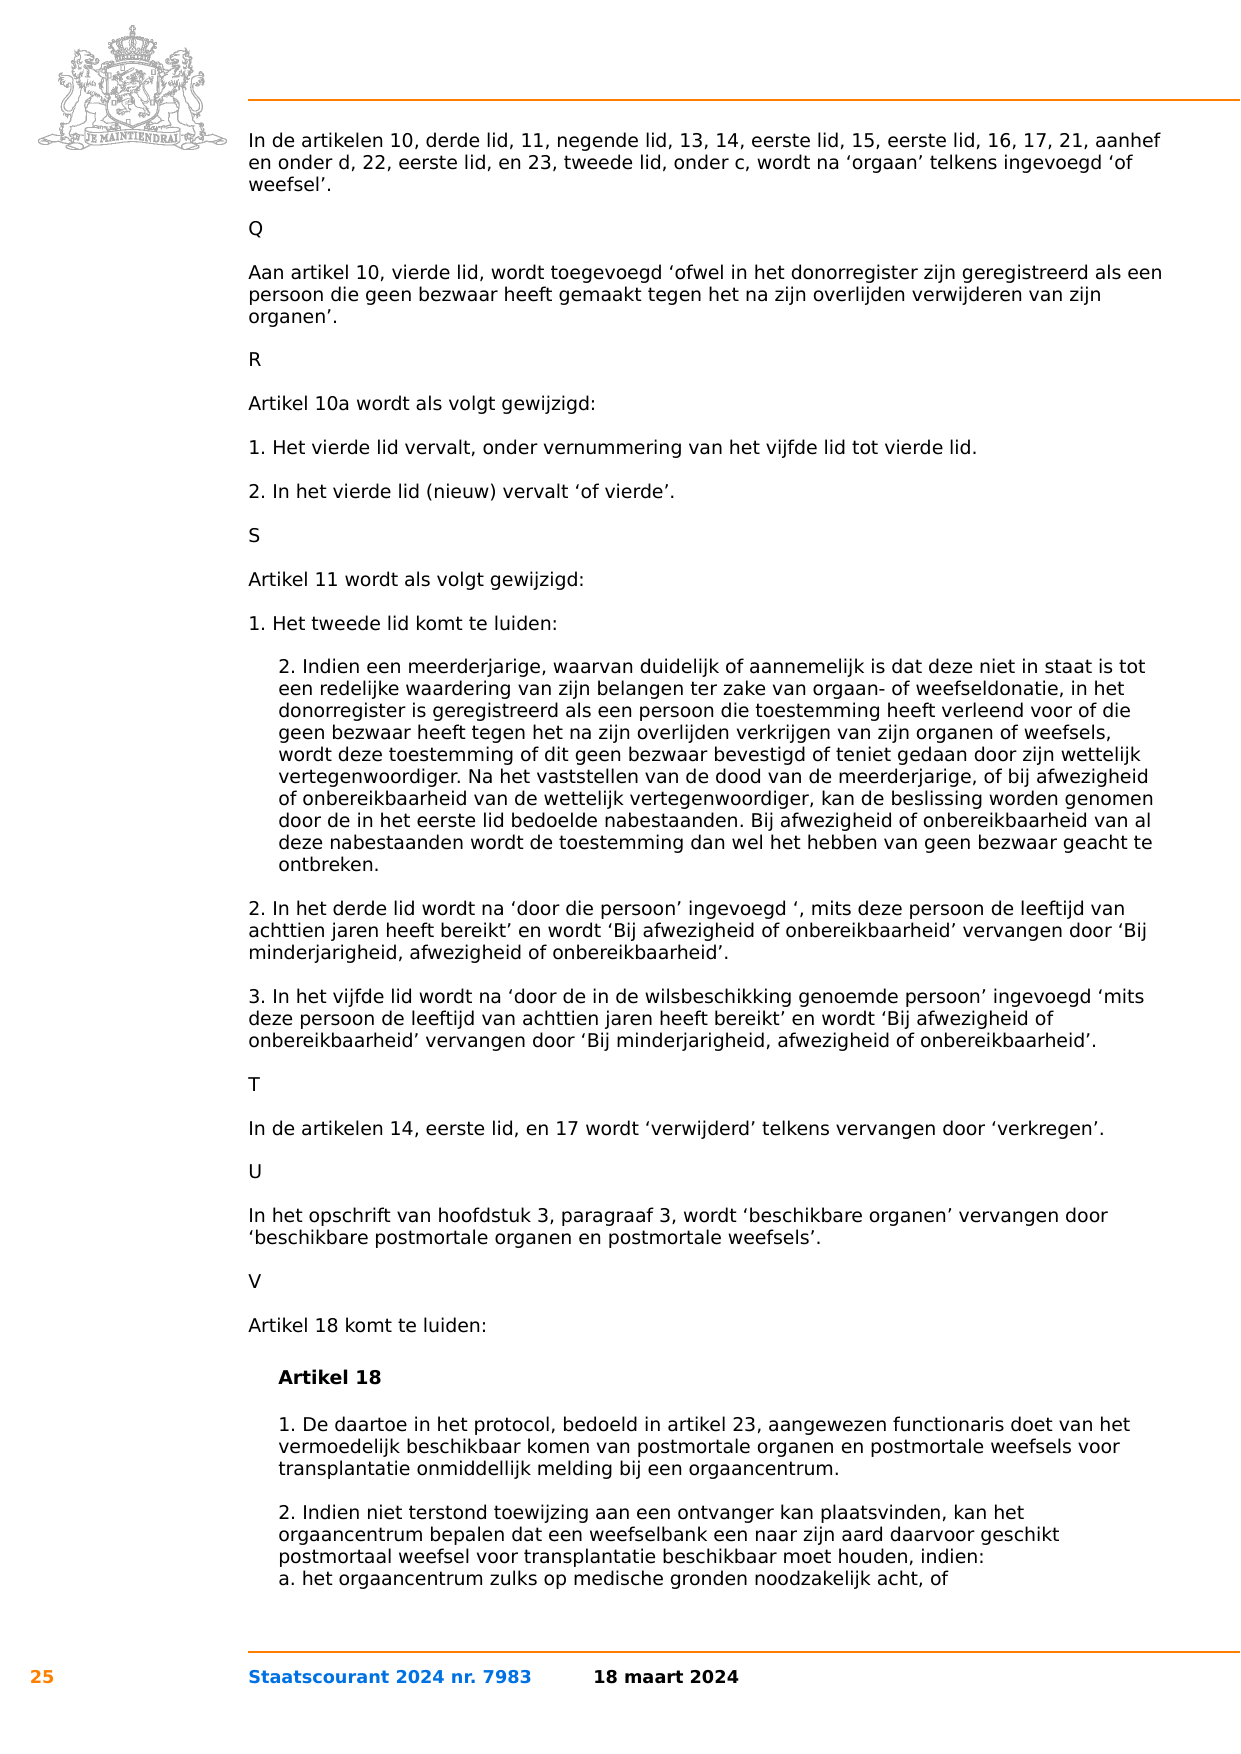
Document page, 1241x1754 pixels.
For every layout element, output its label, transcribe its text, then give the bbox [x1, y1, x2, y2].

text 2. Indien niet terstond toewijzing aan een ontvanger kan plaatsvinden, kan het orgaancentrum bepalen dat een weefselbank een naar zijn aard daarvoor geschikt postmortaal weefsel voor transplantatie beschikbaar moet houden, indien: [278, 1502, 1163, 1568]
text 2. In het vierde lid (nieuw) vervalt ‘of vierde’. [248, 481, 1163, 503]
text 2. In het derde lid wordt na ‘door die persoon’ ingevoegd ‘, mits deze persoon de leeftijd van achttien jaren heeft bereikt’ en wordt ‘Bij afwezigheid of onbereikbaarheid’ vervangen door ‘Bij minderjarigheid, afwezigheid of onbereikbaarheid’. [248, 898, 1163, 964]
text Aan artikel 10, vierde lid, wordt toegevoegd ‘ofwel in het donorregister zijn geregistreerd als een persoon die geen bezwaar heeft gemaakt tegen het na zijn overlijden verwijderen van zijn organen’. [248, 262, 1163, 327]
text Artikel 18 komt te luiden: [248, 1315, 1163, 1337]
text 1. De daartoe in het protocol, bedoeld in artikel 23, aangewezen functionaris doet van het vermoedelijk beschikbaar komen van postmortale organen en postmortale weefsels voor transplantatie onmiddellijk melding bij een orgaancentrum. [278, 1414, 1163, 1480]
text 1. Het tweede lid komt te luiden: [248, 612, 1163, 634]
subtitle Artikel 18 [278, 1367, 1163, 1389]
text 1. Het vierde lid vervalt, onder vernummering van het vijfde lid tot vierde lid. [248, 437, 1163, 459]
text R [248, 349, 1163, 371]
text 2. Indien een meerderjarige, waarvan duidelijk of aannemelijk is dat deze niet in staat is tot een redelijke waardering van zijn belangen ter zake van orgaan- of weefseldonatie, in het donorregister is geregistreerd als een persoon die toestemming heeft verleend voor of die geen bezwaar heeft tegen het na zijn overlijden verkrijgen van zijn organen of weefsels, wordt deze toestemming of dit geen bezwaar bevestigd of teniet gedaan door zijn wettelijk vertegenwoordiger. Na het vaststellen van de dood van de meerderjarige, of bij afwezigheid of onbereikbaarheid van de wettelijk vertegenwoordiger, kan de beslissing worden genomen door de in het eerste lid bedoelde nabestaanden. Bij afwezigheid of onbereikbaarheid van al deze nabestaanden wordt de toestemming dan wel het hebben van geen bezwaar geacht te ontbreken. [278, 656, 1163, 876]
text T [248, 1074, 1163, 1096]
picture [38, 25, 227, 150]
text Artikel 11 wordt als volgt gewijzigd: [248, 569, 1163, 591]
text Artikel 10a wordt als volgt gewijzigd: [248, 393, 1163, 415]
text In de artikelen 10, derde lid, 11, negende lid, 13, 14, eerste lid, 15, eerste lid, 16, 17, 21, aanhef en onder d, 22, eerste lid, en 23, tweede lid, onder c, wordt na ‘orgaan’ telkens ingevoegd ‘of weefsel’. [248, 130, 1163, 196]
text Q [248, 218, 1163, 240]
text a. het orgaancentrum zulks op medische gronden noodzakelijk acht, of [278, 1568, 1163, 1589]
text In de artikelen 14, eerste lid, en 17 wordt ‘verwijderd’ telkens vervangen door ‘verkregen’. [248, 1117, 1163, 1139]
text V [248, 1271, 1163, 1293]
text In het opschrift van hoofdstuk 3, paragraaf 3, wordt ‘beschikbare organen’ vervangen door ‘beschikbare postmortale organen en postmortale weefsels’. [248, 1205, 1163, 1249]
text 3. In het vijfde lid wordt na ‘door de in de wilsbeschikking genoemde persoon’ ingevoegd ‘mits deze persoon de leeftijd van achttien jaren heeft bereikt’ en wordt ‘Bij afwezigheid of onbereikbaarheid’ vervangen door ‘Bij minderjarigheid, afwezigheid of onbereikbaarheid’. [248, 986, 1163, 1052]
text S [248, 525, 1163, 547]
text U [248, 1161, 1163, 1183]
